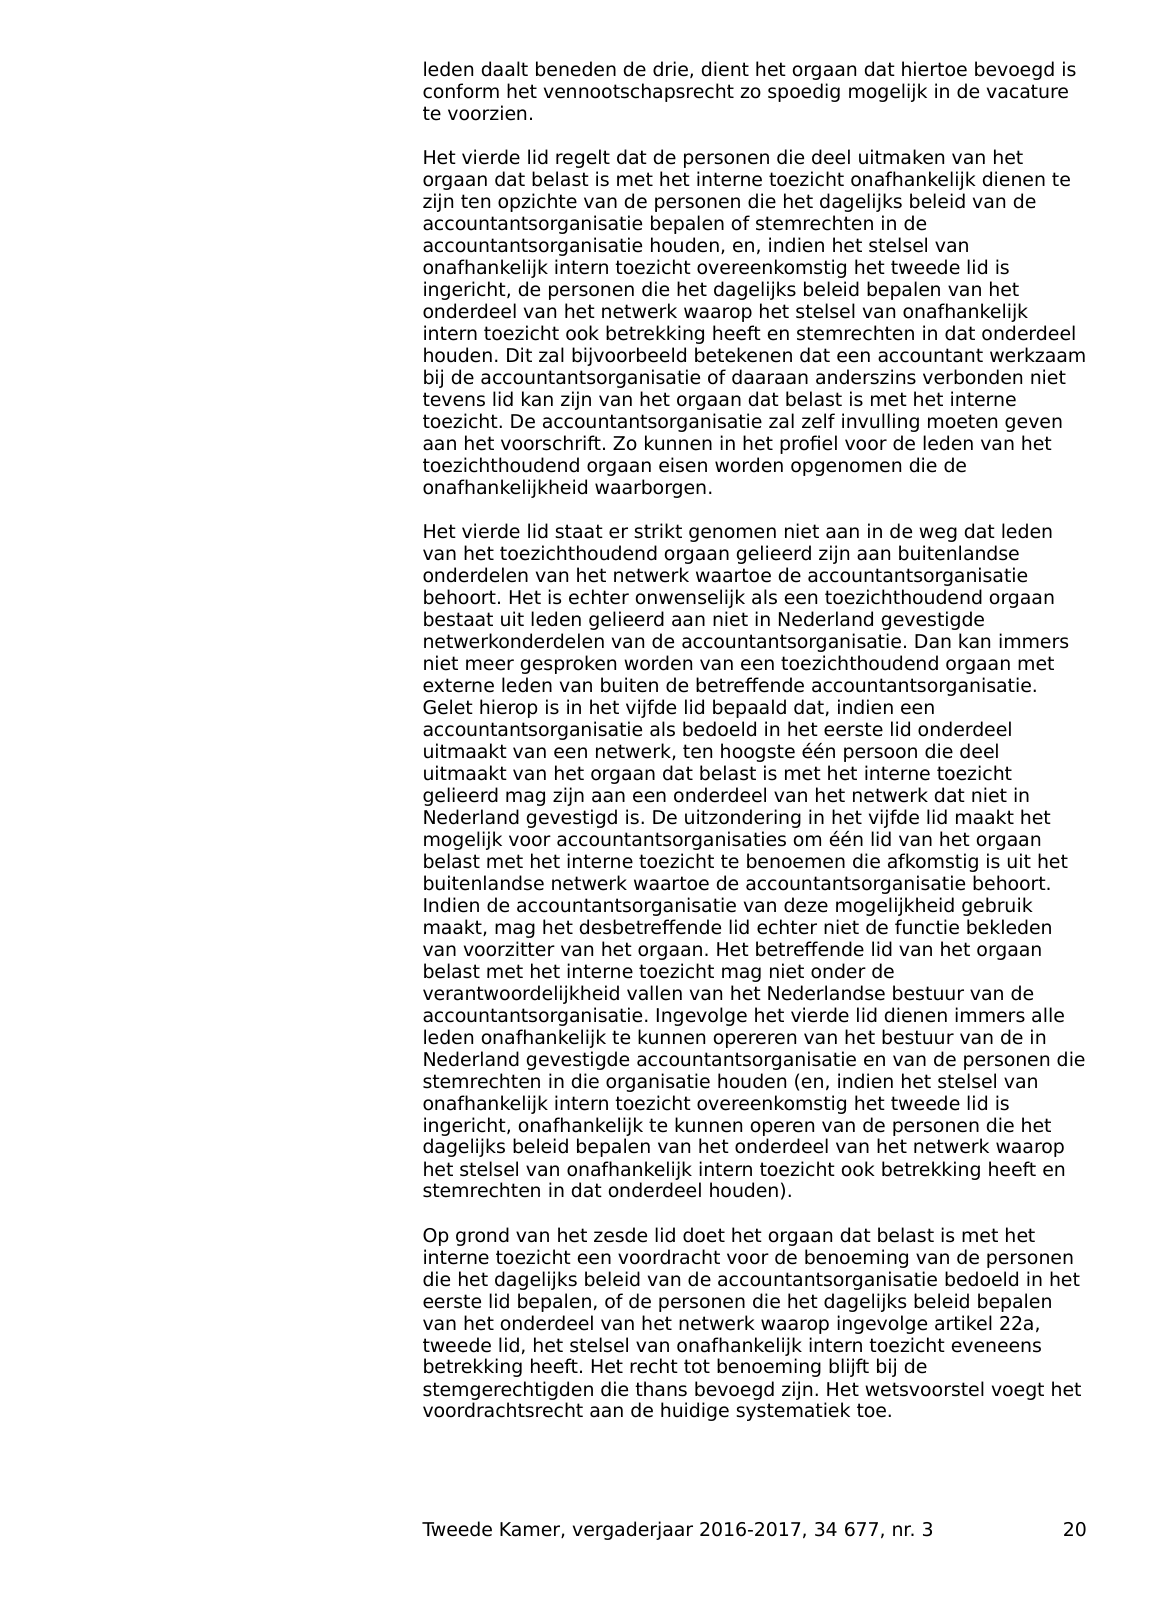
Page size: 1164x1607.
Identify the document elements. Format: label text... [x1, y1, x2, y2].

text leden daalt beneden de drie, dient het orgaan dat hiertoe bevoegd is conform het vennootschapsrecht zo spoedig mogelijk in de vacature te voorzien. [422, 59, 1087, 125]
text Op grond van het zesde lid doet het orgaan dat belast is met het interne toezicht een voordracht voor de benoeming van de personen die het dagelijks beleid van de accountantsorganisatie bedoeld in het eerste lid bepalen, of de personen die het dagelijks beleid bepalen van het onderdeel van het netwerk waarop ingevolge artikel 22a, tweede lid, het stelsel van onafhankelijk intern toezicht eveneens betrekking heeft. Het recht tot benoeming blijft bij de stemgerechtigden die thans bevoegd zijn. Het wetsvoorstel voegt het voordrachtsrecht aan de huidige systematiek toe. [422, 1224, 1087, 1422]
text Het vierde lid staat er strikt genomen niet aan in de weg dat leden van het toezichthoudend orgaan gelieerd zijn aan buitenlandse onderdelen van het netwerk waartoe de accountantsorganisatie behoort. Het is echter onwenselijk als een toezichthoudend orgaan bestaat uit leden gelieerd aan niet in Nederland gevestigde netwerkonderdelen van de accountantsorganisatie. Dan kan immers niet meer gesproken worden van een toezichthoudend orgaan met externe leden van buiten de betreffende accountantsorganisatie. Gelet hierop is in het vijfde lid bepaald dat, indien een accountantsorganisatie als bedoeld in het eerste lid onderdeel uitmaakt van een netwerk, ten hoogste één persoon die deel uitmaakt van het orgaan dat belast is met het interne toezicht gelieerd mag zijn aan een onderdeel van het netwerk dat niet in Nederland gevestigd is. De uitzondering in het vijfde lid maakt het mogelijk voor accountantsorganisaties om één lid van het orgaan belast met het interne toezicht te benoemen die afkomstig is uit het buitenlandse netwerk waartoe de accountantsorganisatie behoort. Indien de accountantsorganisatie van deze mogelijkheid gebruik maakt, mag het desbetreffende lid echter niet de functie bekleden van voorzitter van het orgaan. Het betreffende lid van het orgaan belast met het interne toezicht mag niet onder de verantwoordelijkheid vallen van het Nederlandse bestuur van de accountantsorganisatie. Ingevolge het vierde lid dienen immers alle leden onafhankelijk te kunnen opereren van het bestuur van de in Nederland gevestigde accountantsorganisatie en van de personen die stemrechten in die organisatie houden (en, indien het stelsel van onafhankelijk intern toezicht overeenkomstig het tweede lid is ingericht, onafhankelijk te kunnen operen van de personen die het dagelijks beleid bepalen van het onderdeel van het netwerk waarop het stelsel van onafhankelijk intern toezicht ook betrekking heeft en stemrechten in dat onderdeel houden). [422, 521, 1087, 1202]
text Het vierde lid regelt dat de personen die deel uitmaken van het orgaan dat belast is met het interne toezicht onafhankelijk dienen te zijn ten opzichte van de personen die het dagelijks beleid van de accountantsorganisatie bepalen of stemrechten in de accountantsorganisatie houden, en, indien het stelsel van onafhankelijk intern toezicht overeenkomstig het tweede lid is ingericht, de personen die het dagelijks beleid bepalen van het onderdeel van het netwerk waarop het stelsel van onafhankelijk intern toezicht ook betrekking heeft en stemrechten in dat onderdeel houden. Dit zal bijvoorbeeld betekenen dat een accountant werkzaam bij de accountantsorganisatie of daaraan anderszins verbonden niet tevens lid kan zijn van het orgaan dat belast is met het interne toezicht. De accountantsorganisatie zal zelf invulling moeten geven aan het voorschrift. Zo kunnen in het profiel voor de leden van het toezichthoudend orgaan eisen worden opgenomen die de onafhankelijkheid waarborgen. [422, 147, 1087, 499]
